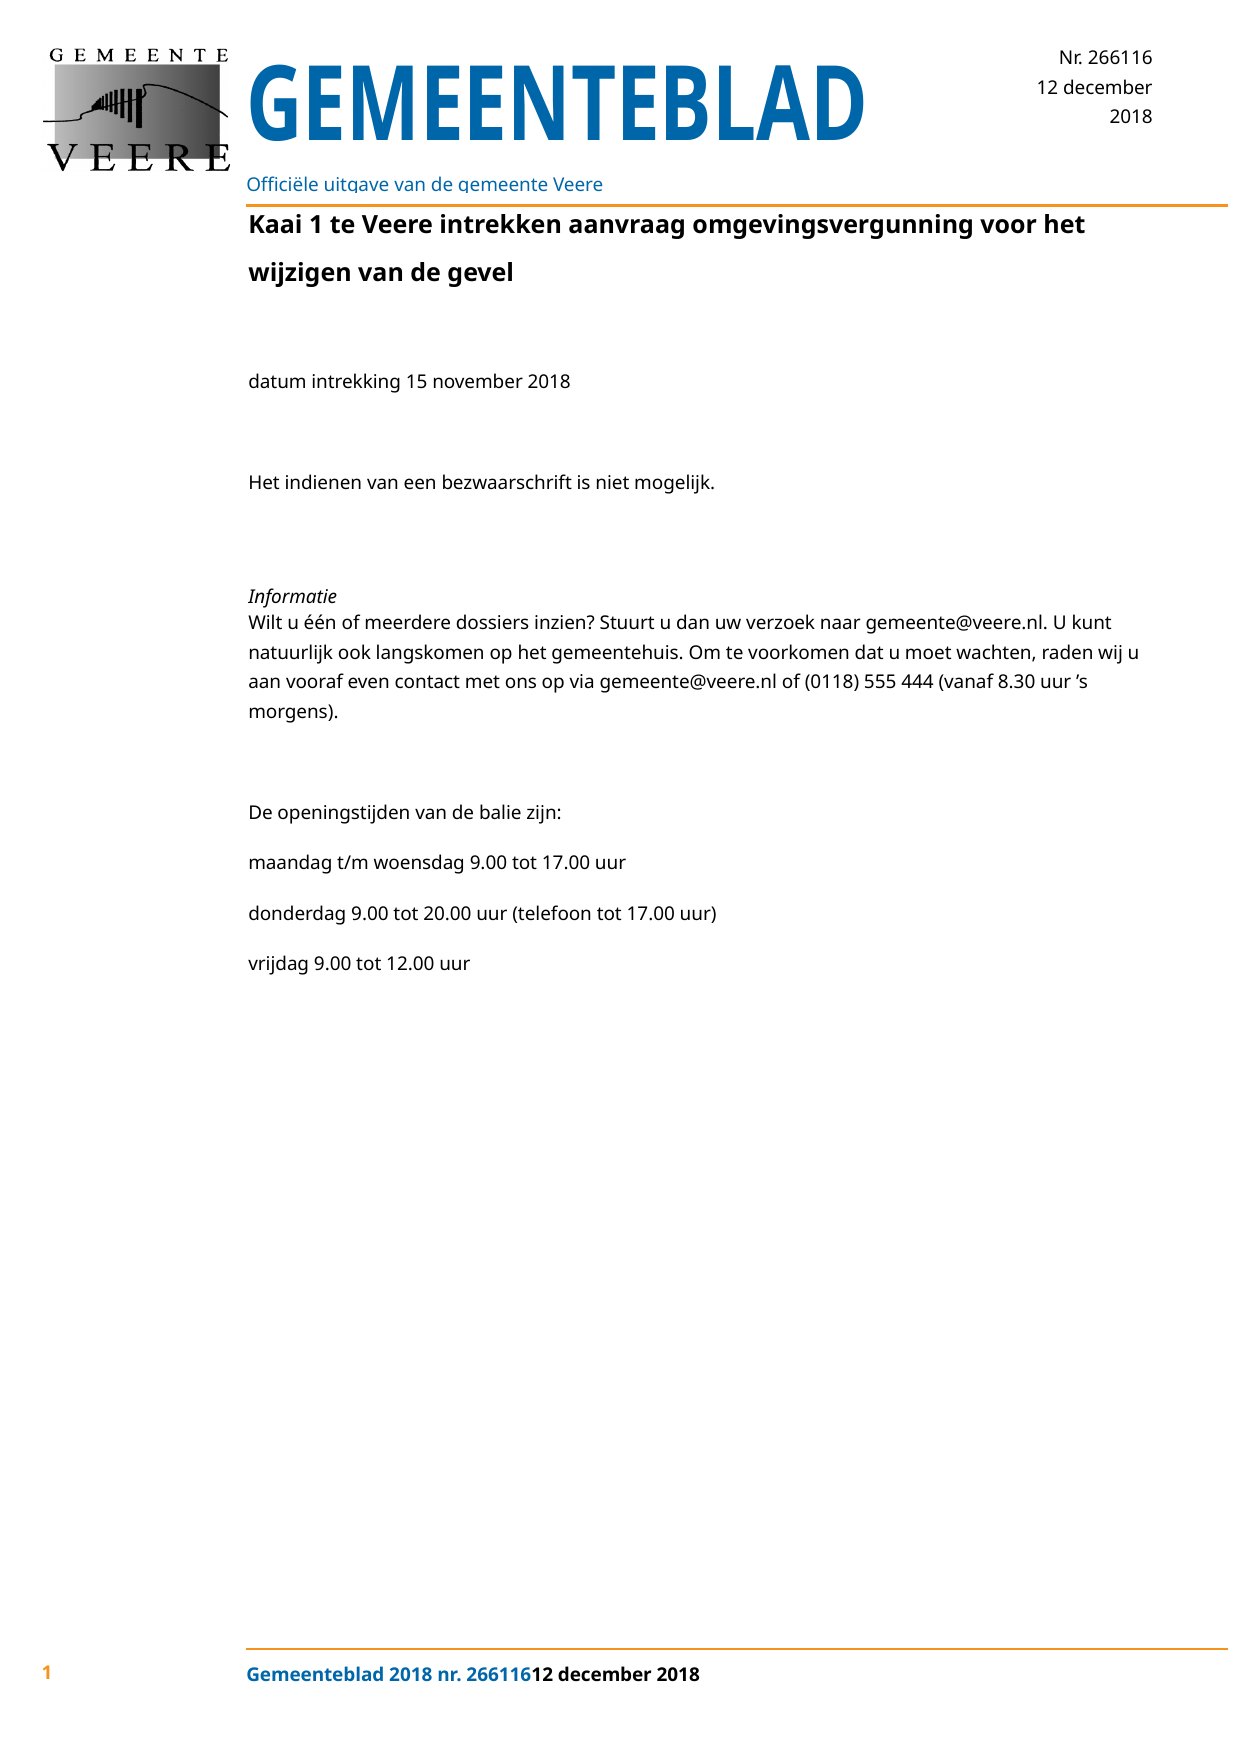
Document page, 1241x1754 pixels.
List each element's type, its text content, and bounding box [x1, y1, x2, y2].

text maandag t/m woensdag 9.00 tot 17.00 uur [248, 849, 1152, 875]
picture [41, 47, 231, 172]
text donderdag 9.00 tot 20.00 uur (telefoon tot 17.00 uur) [248, 900, 1152, 925]
text Informatie [248, 583, 1152, 609]
text De openingstijden van de balie zijn: [248, 799, 1152, 824]
text Kaai 1 te Veere intrekken aanvraag omgevingsvergunning voor het wijzigen van de gevel [248, 207, 1152, 288]
text Het indienen van een bezwaarschrift is niet mogelijk. [248, 469, 1152, 495]
text vrijdag 9.00 tot 12.00 uur [248, 950, 1152, 976]
text datum intrekking 15 november 2018 [248, 368, 1152, 394]
text Wilt u één of meerdere dossiers inzien? Stuurt u dan uw verzoek naar gemeente@veere.nl. U kunt natuurlijk ook langskomen op het gemeentehuis. Om te voorkomen dat u moet wachten, raden wij u aan vooraf even contact met ons op via gemeente@veere.nl of (0118) 555 444 (vanaf 8.30 uur ’s morgens). [248, 609, 1152, 724]
